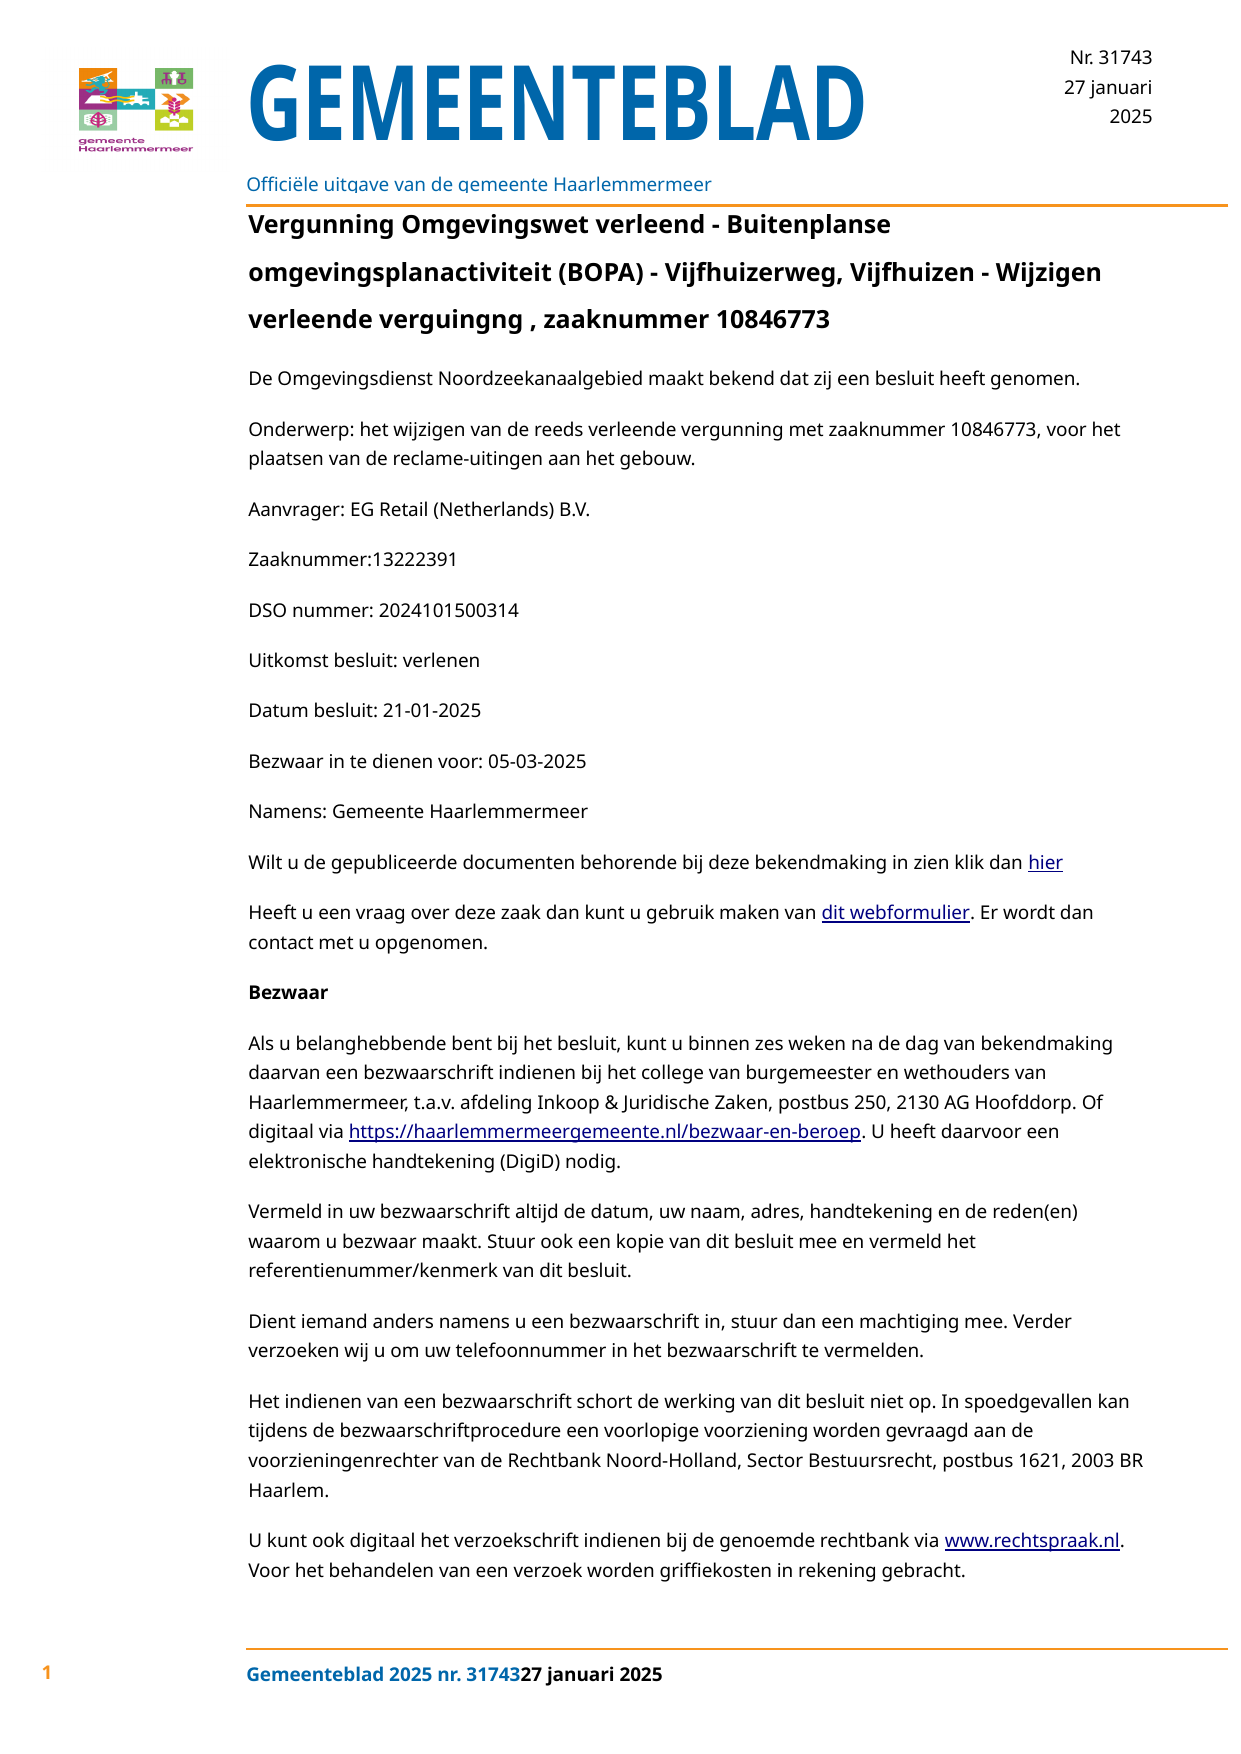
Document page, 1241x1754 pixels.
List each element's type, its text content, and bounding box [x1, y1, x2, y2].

text Onderwerp: het wijzigen van de reeds verleende vergunning met zaaknummer 10846773, voor het plaatsen van de reclame-uitingen aan het gebouw. [248, 416, 1152, 471]
picture [41, 47, 231, 172]
text De Omgevingsdienst Noordzeekanaalgebied maakt bekend dat zij een besluit heeft genomen. [248, 366, 1152, 391]
text Datum besluit: 21-01-2025 [248, 698, 1152, 723]
text Als u belanghebbende bent bij het besluit, kunt u binnen zes weken na de dag van bekendmaking daarvan een bezwaarschrift indienen bij het college van burgemeester en wethouders van Haarlemmermeer, t.a.v. afdeling Inkoop & Juridische Zaken, postbus 250, 2130 AG Hoofddorp. Of digitaal via https://haarlemmermeergemeente.nl/bezwaar-en-beroep. U heeft daarvoor een elektronische handtekening (DigiD) nodig. [248, 1030, 1152, 1174]
text Vergunning Omgevingswet verleend - Buitenplanse omgevingsplanactiviteit (BOPA) - Vijfhuizerweg, Vijfhuizen - Wijzigen verleende verguingng , zaaknummer 10846773 [248, 207, 1152, 336]
text Namens: Gemeente Haarlemmermeer [248, 798, 1152, 824]
text Zaaknummer:13222391 [248, 546, 1152, 572]
text Bezwaar [248, 979, 1152, 1005]
text Bezwaar in te dienen voor: 05-03-2025 [248, 748, 1152, 774]
text Aanvrager: EG Retail (Netherlands) B.V. [248, 496, 1152, 522]
text Heeft u een vraag over deze zaak dan kunt u gebruik maken van dit webformulier. Er wordt dan contact met u opgenomen. [248, 899, 1152, 954]
text Vermeld in uw bezwaarschrift altijd de datum, uw naam, adres, handtekening en de reden(en) waarom u bezwaar maakt. Stuur ook een kopie van dit besluit mee en vermeld het referentienummer/kenmerk van dit besluit. [248, 1198, 1152, 1283]
text Het indienen van een bezwaarschrift schort de werking van dit besluit niet op. In spoedgevallen kan tijdens de bezwaarschriftprocedure een voorlopige voorziening worden gevraagd aan de voorzieningenrechter van de Rechtbank Noord-Holland, Sector Bestuursrecht, postbus 1621, 2003 BR Haarlem. [248, 1388, 1152, 1502]
text Wilt u de gepubliceerde documenten behorende bij deze bekendmaking in zien klik dan hier [248, 849, 1152, 874]
text U kunt ook digitaal het verzoekschrift indienen bij de genoemde rechtbank via www.rechtspraak.nl. Voor het behandelen van een verzoek worden griffiekosten in rekening gebracht. [248, 1527, 1152, 1582]
text Uitkomst besluit: verlenen [248, 647, 1152, 673]
text Dient iemand anders namens u een bezwaarschrift in, stuur dan een machtiging mee. Verder verzoeken wij u om uw telefoonnummer in het bezwaarschrift te vermelden. [248, 1308, 1152, 1363]
text DSO nummer: 2024101500314 [248, 597, 1152, 622]
